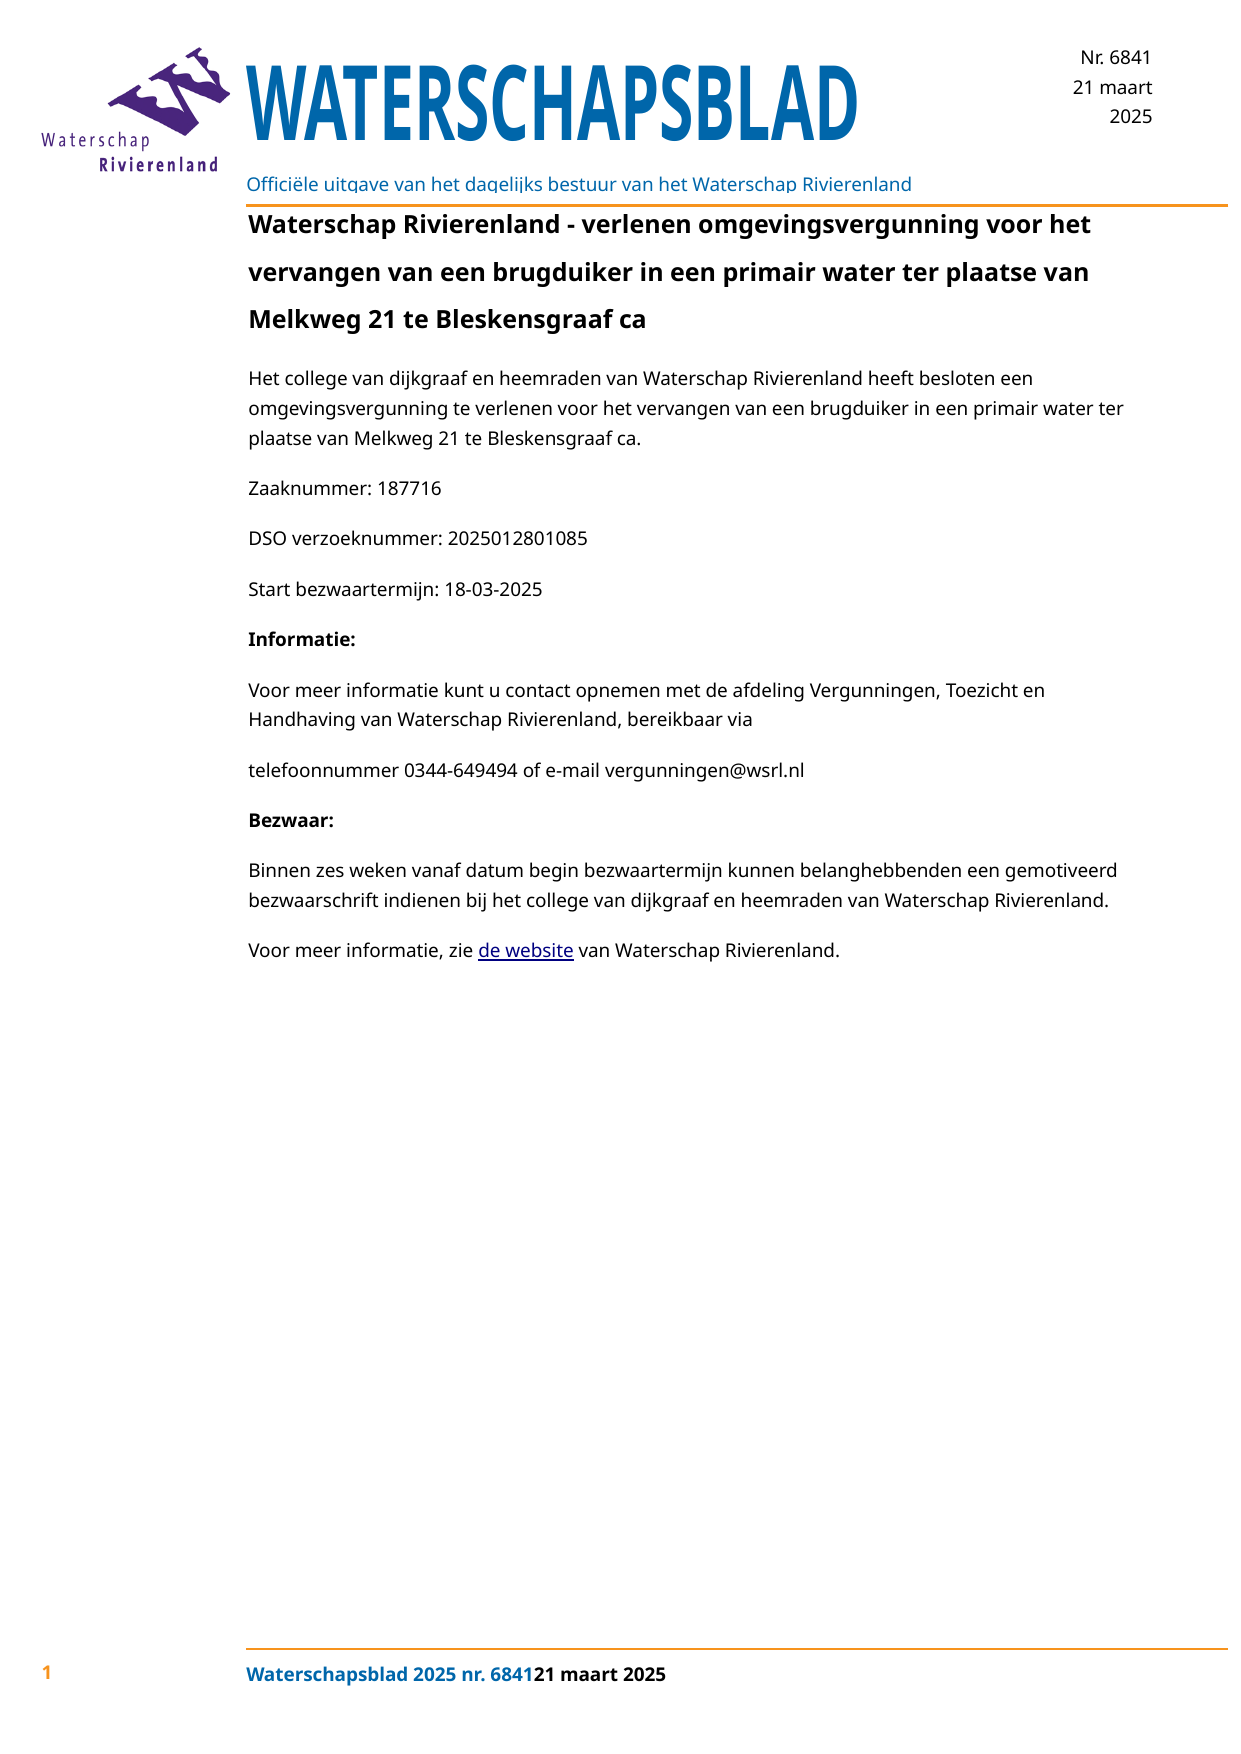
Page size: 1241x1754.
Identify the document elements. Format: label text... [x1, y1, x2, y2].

text Binnen zes weken vanaf datum begin bezwaartermijn kunnen belanghebbenden een gemotiveerd bezwaarschrift indienen bij het college van dijkgraaf en heemraden van Waterschap Rivierenland. [248, 858, 1152, 913]
text Het college van dijkgraaf en heemraden van Waterschap Rivierenland heeft besloten een omgevingsvergunning te verlenen voor het vervangen van een brugduiker in een primair water ter plaatse van Melkweg 21 te Bleskensgraaf ca. [248, 366, 1152, 450]
text Zaaknummer: 187716 [248, 475, 1152, 501]
text telefoonnummer 0344-649494 of e-mail vergunningen@wsrl.nl [248, 757, 1152, 782]
text DSO verzoeknummer: 2025012801085 [248, 526, 1152, 551]
text Waterschap Rivierenland - verlenen omgevingsvergunning voor het vervangen van een brugduiker in een primair water ter plaatse van Melkweg 21 te Bleskensgraaf ca [248, 207, 1152, 336]
picture [41, 47, 231, 172]
text Start bezwaartermijn: 18-03-2025 [248, 576, 1152, 602]
text Informatie: [248, 626, 1152, 652]
text Bezwaar: [248, 807, 1152, 833]
text Voor meer informatie kunt u contact opnemen met de afdeling Vergunningen, Toezicht en Handhaving van Waterschap Rivierenland, bereikbaar via [248, 677, 1152, 732]
text Voor meer informatie, zie de website van Waterschap Rivierenland. [248, 938, 1152, 963]
